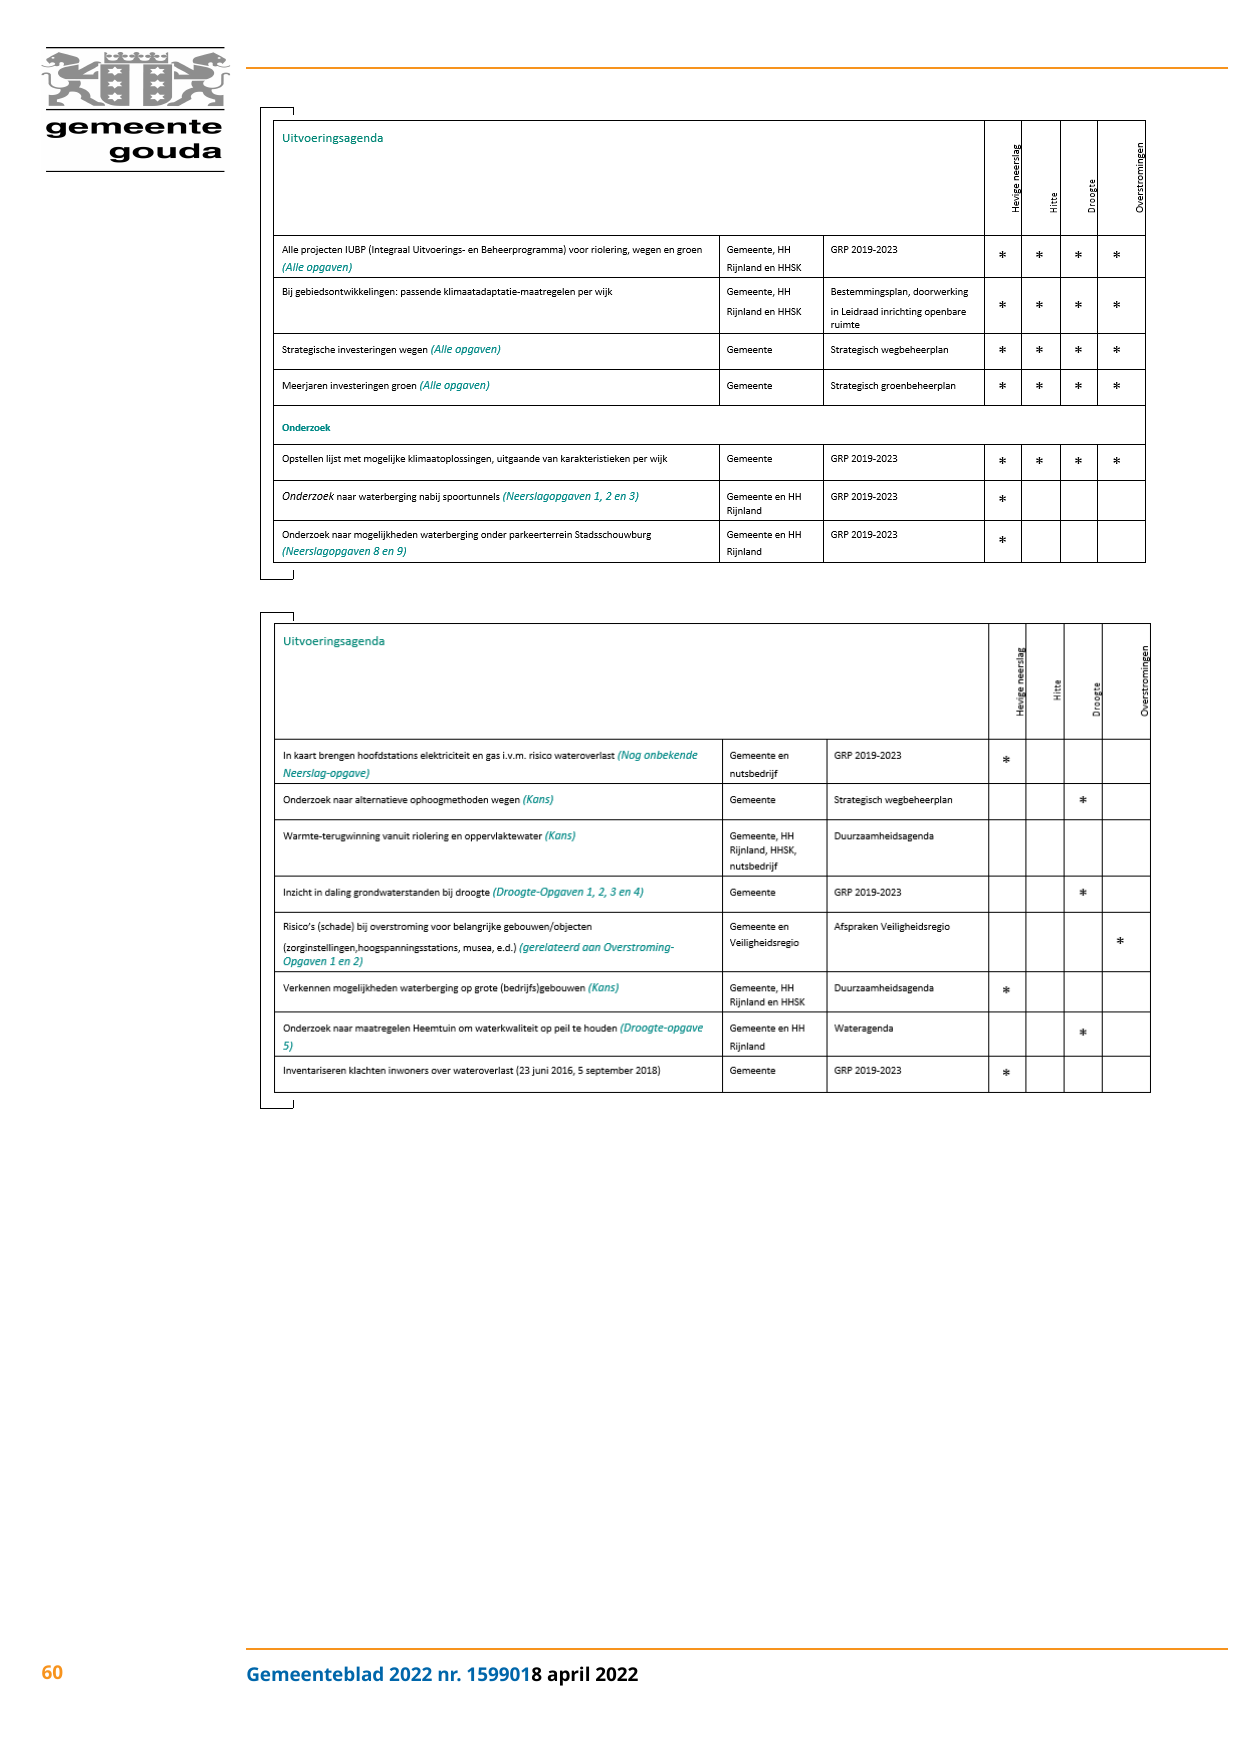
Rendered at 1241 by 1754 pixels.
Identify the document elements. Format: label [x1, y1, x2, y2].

picture [41, 47, 231, 172]
picture [268, 621, 1155, 1100]
picture [268, 115, 1155, 570]
